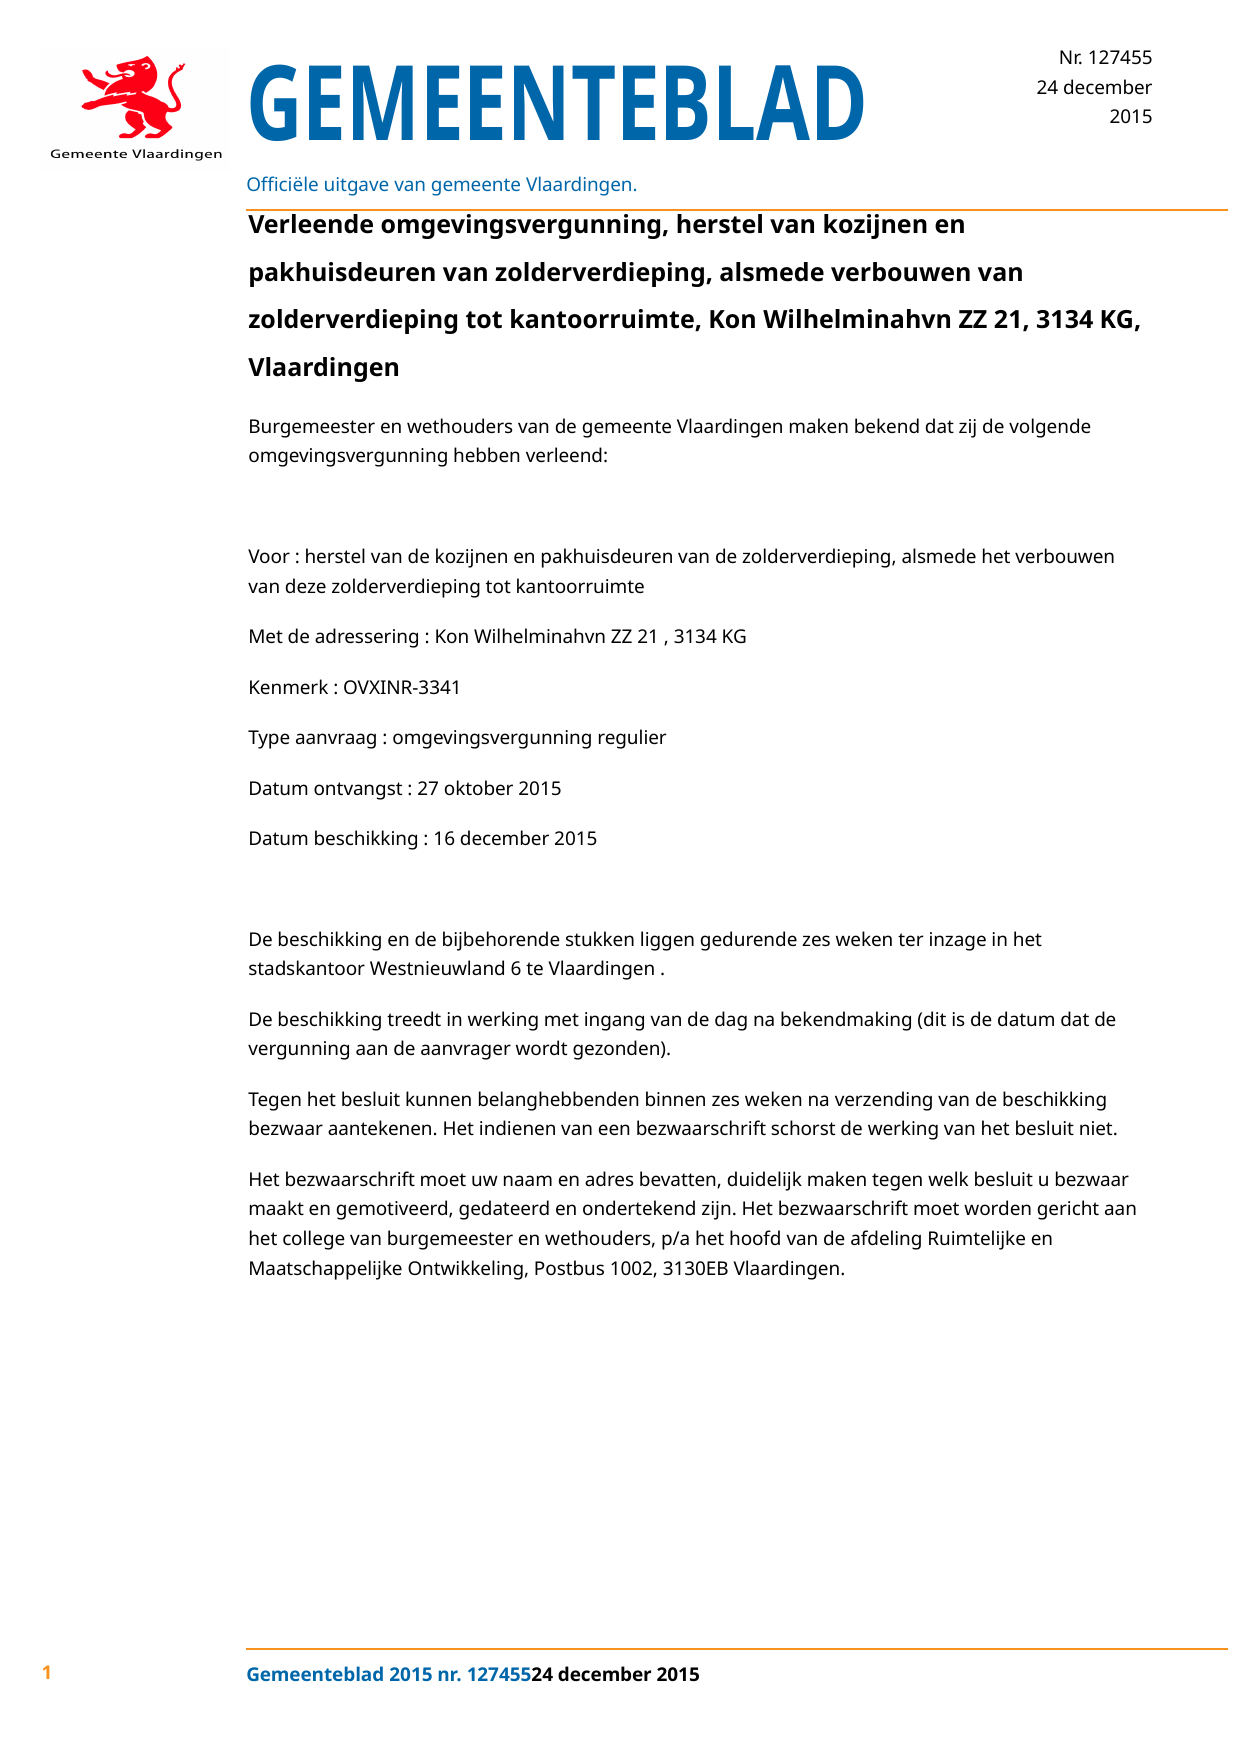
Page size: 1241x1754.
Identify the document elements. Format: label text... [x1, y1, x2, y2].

text Voor : herstel van de kozijnen en pakhuisdeuren van de zolderverdieping, alsmede het verbouwen van deze zolderverdieping tot kantoorruimte [248, 543, 1152, 599]
text Tegen het besluit kunnen belanghebbenden binnen zes weken na verzending van de beschikking bezwaar aantekenen. Het indienen van een bezwaarschrift schorst de werking van het besluit niet. [248, 1086, 1152, 1141]
text Datum ontvangst : 27 oktober 2015 [248, 775, 1152, 801]
text Het bezwaarschrift moet uw naam en adres bevatten, duidelijk maken tegen welk besluit u bezwaar maakt en gemotiveerd, gedateerd en ondertekend zijn. Het bezwaarschrift moet worden gericht aan het college van burgemeester en wethouders, p/a het hoofd van de afdeling Ruimtelijke en Maatschappelijke Ontwikkeling, Postbus 1002, 3130EB Vlaardingen. [248, 1166, 1152, 1281]
text Kenmerk : OVXINR-3341 [248, 674, 1152, 700]
text Met de adressering : Kon Wilhelminahvn ZZ 21 , 3134 KG [248, 623, 1152, 649]
text Verleende omgevingsvergunning, herstel van kozijnen en pakhuisdeuren van zolderverdieping, alsmede verbouwen van zolderverdieping tot kantoorruimte, Kon Wilhelminahvn ZZ 21, 3134 KG, Vlaardingen [248, 211, 1152, 384]
picture [41, 47, 231, 172]
text Type aanvraag : omgevingsvergunning regulier [248, 724, 1152, 750]
text De beschikking en de bijbehorende stukken liggen gedurende zes weken ter inzage in het stadskantoor Westnieuwland 6 te Vlaardingen . [248, 926, 1152, 981]
text De beschikking treedt in werking met ingang van de dag na bekendmaking (dit is de datum dat de vergunning aan de aanvrager wordt gezonden). [248, 1006, 1152, 1061]
text Burgemeester en wethouders van de gemeente Vlaardingen maken bekend dat zij de volgende omgevingsvergunning hebben verleend: [248, 413, 1152, 468]
text Datum beschikking : 16 december 2015 [248, 825, 1152, 851]
